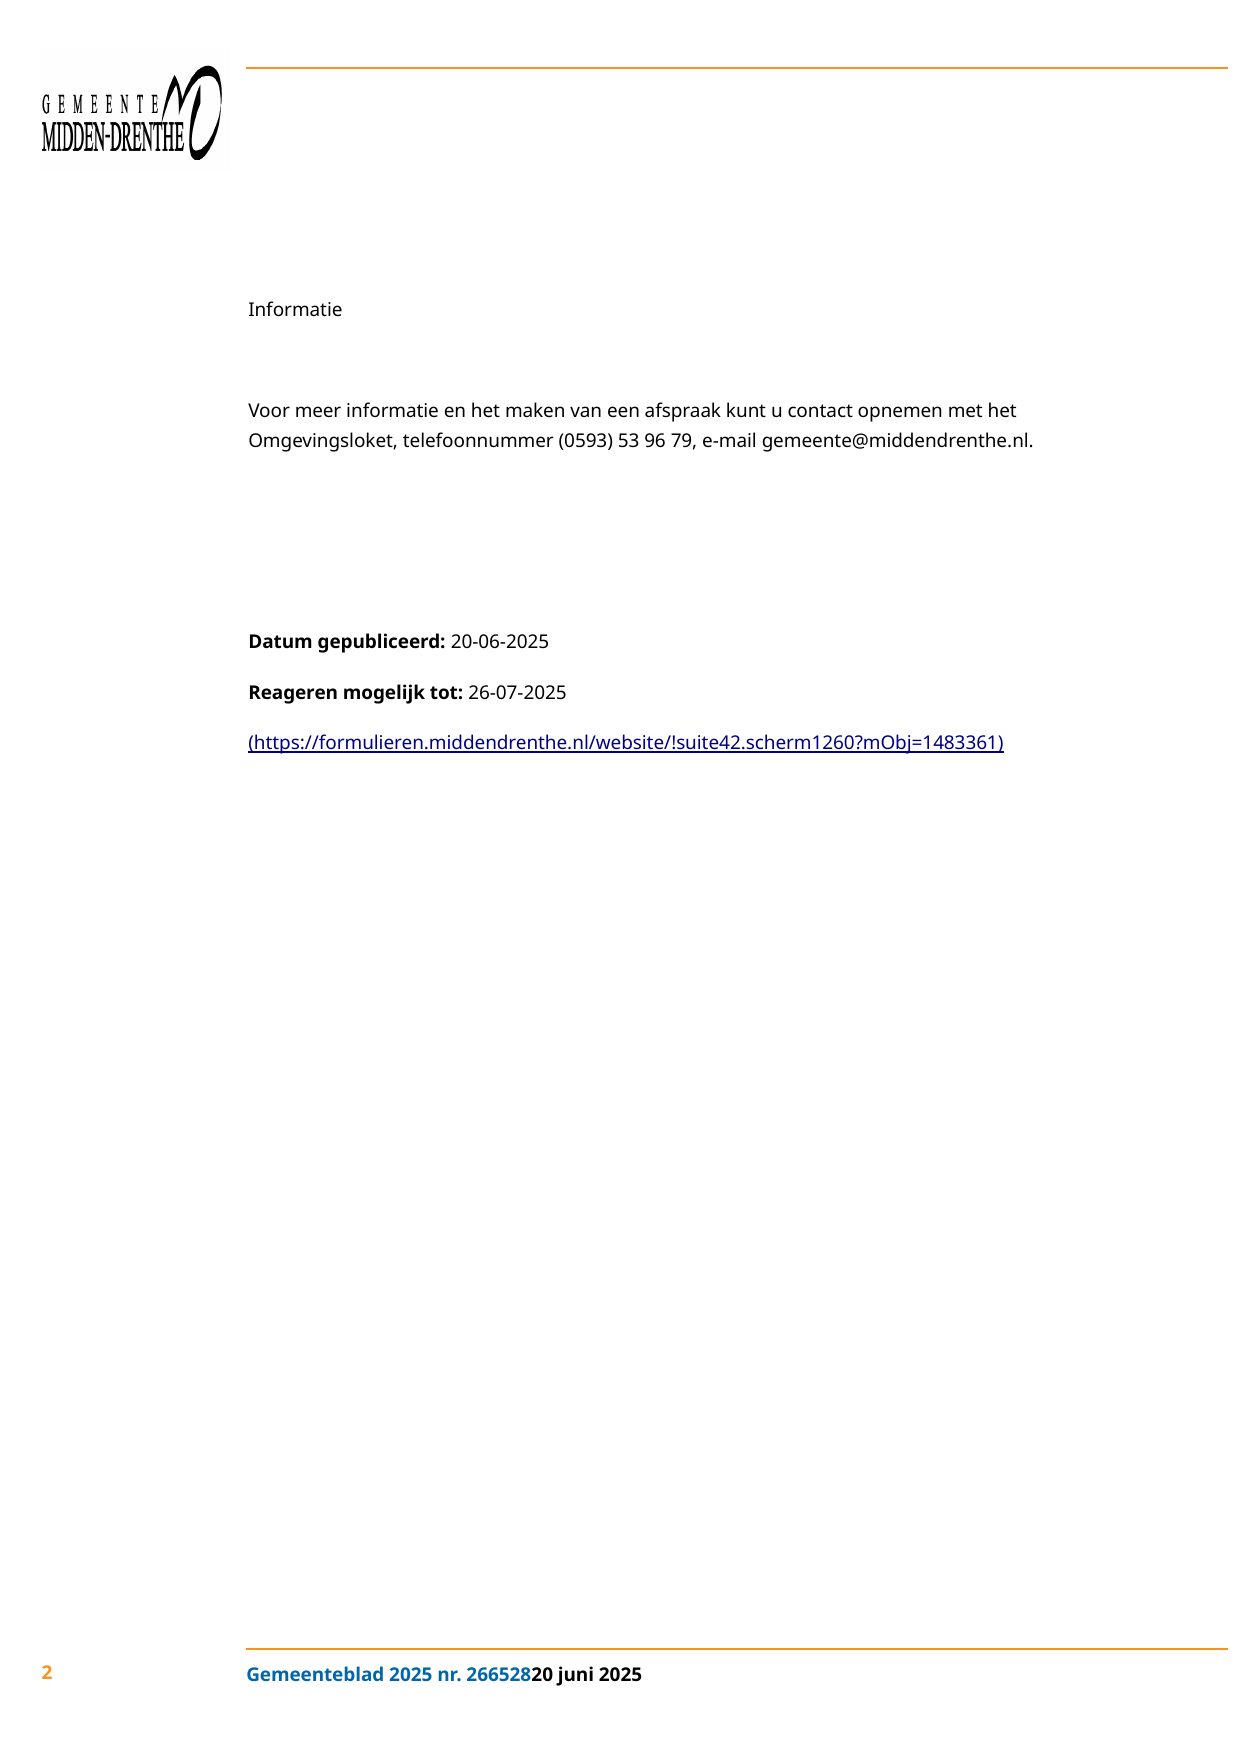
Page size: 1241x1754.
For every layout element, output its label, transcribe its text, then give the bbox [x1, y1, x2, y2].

text Informatie [248, 296, 1152, 322]
text Reageren mogelijk tot: 26-07-2025 [248, 679, 1152, 705]
text (https://formulieren.middendrenthe.nl/website/!suite42.scherm1260?mObj=1483361) [248, 729, 1152, 755]
picture [41, 47, 231, 172]
text Voor meer informatie en het maken van een afspraak kunt u contact opnemen met het Omgevingsloket, telefoonnummer (0593) 53 96 79, e-mail gemeente@middendrenthe.nl. [248, 397, 1152, 453]
text Datum gepubliceerd: 20-06-2025 [248, 628, 1152, 654]
